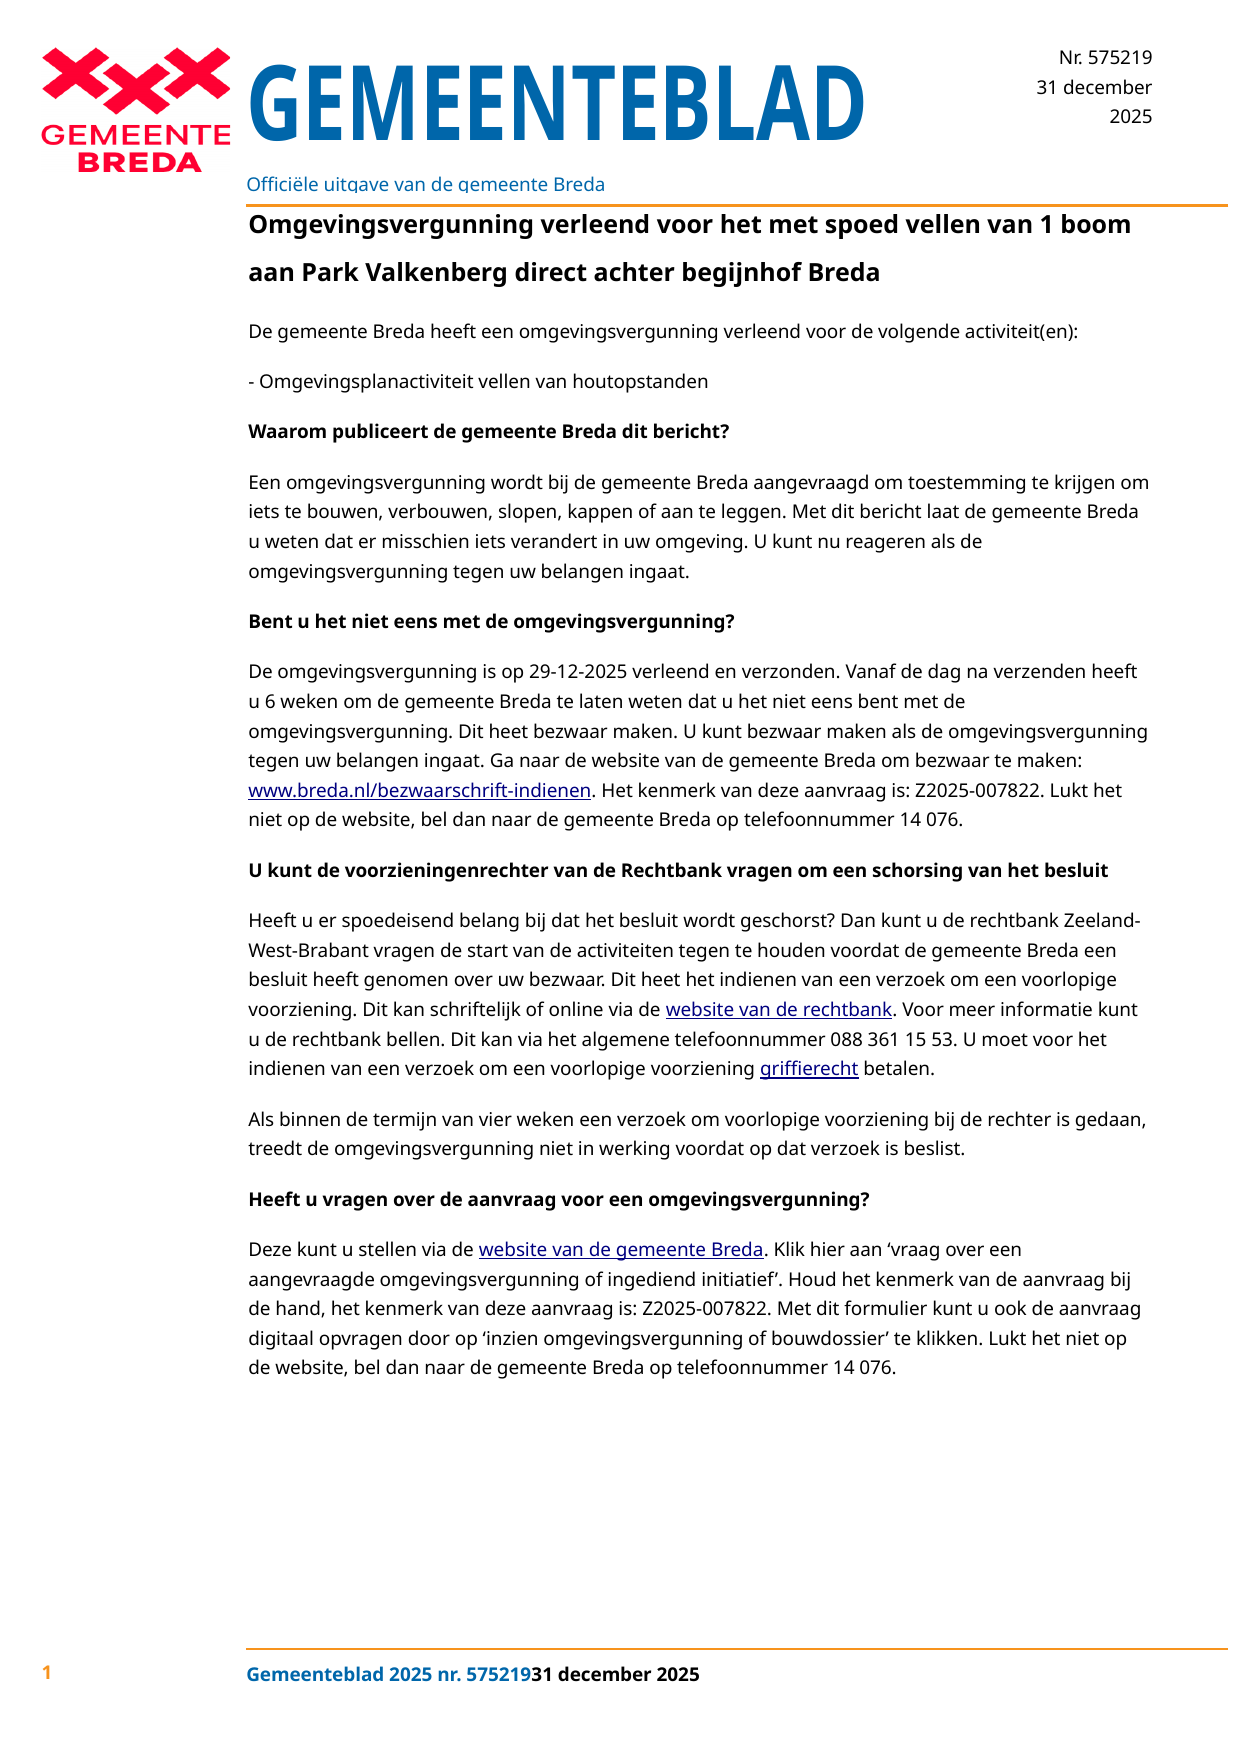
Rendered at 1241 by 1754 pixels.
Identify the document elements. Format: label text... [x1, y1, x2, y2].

text De omgevingsvergunning is op 29-12-2025 verleend en verzonden. Vanaf de dag na verzenden heeft u 6 weken om de gemeente Breda te laten weten dat u het niet eens bent met de omgevingsvergunning. Dit heet bezwaar maken. U kunt bezwaar maken als de omgevingsvergunning tegen uw belangen ingaat. Ga naar de website van de gemeente Breda om bezwaar te maken: www.breda.nl/bezwaarschrift-indienen. Het kenmerk van deze aanvraag is: Z2025-007822. Lukt het niet op de website, bel dan naar de gemeente Breda op telefoonnummer 14 076. [248, 659, 1152, 832]
text Heeft u vragen over de aanvraag voor een omgevingsvergunning? [248, 1186, 1152, 1212]
picture [41, 47, 231, 172]
text Bent u het niet eens met de omgevingsvergunning? [248, 608, 1152, 634]
text De gemeente Breda heeft een omgevingsvergunning verleend voor de volgende activiteit(en): [248, 318, 1152, 344]
text Als binnen de termijn van vier weken een verzoek om voorlopige voorziening bij de rechter is gedaan, treedt de omgevingsvergunning niet in werking voordat op dat verzoek is beslist. [248, 1106, 1152, 1161]
text Heeft u er spoedeisend belang bij dat het besluit wordt geschorst? Dan kunt u de rechtbank Zeeland-West-Brabant vragen de start van de activiteiten tegen te houden voordat de gemeente Breda een besluit heeft genomen over uw bezwaar. Dit heet het indienen van een verzoek om een voorlopige voorziening. Dit kan schriftelijk of online via de website van de rechtbank. Voor meer informatie kunt u de rechtbank bellen. Dit kan via het algemene telefoonnummer 088 361 15 53. U moet voor het indienen van een verzoek om een voorlopige voorziening griffierecht betalen. [248, 907, 1152, 1081]
text Een omgevingsvergunning wordt bij de gemeente Breda aangevraagd om toestemming te krijgen om iets te bouwen, verbouwen, slopen, kappen of aan te leggen. Met dit bericht laat de gemeente Breda u weten dat er misschien iets verandert in uw omgeving. U kunt nu reageren als de omgevingsvergunning tegen uw belangen ingaat. [248, 469, 1152, 584]
text Deze kunt u stellen via de website van de gemeente Breda. Klik hier aan ‘vraag over een aangevraagde omgevingsvergunning of ingediend initiatief’. Houd het kenmerk van de aanvraag bij de hand, het kenmerk van deze aanvraag is: Z2025-007822. Met dit formulier kunt u ook de aanvraag digitaal opvragen door op ‘inzien omgevingsvergunning of bouwdossier’ te klikken. Lukt het niet op de website, bel dan naar de gemeente Breda op telefoonnummer 14 076. [248, 1236, 1152, 1380]
text Waarom publiceert de gemeente Breda dit bericht? [248, 419, 1152, 444]
text - Omgevingsplanactiviteit vellen van houtopstanden [248, 368, 1152, 394]
text U kunt de voorzieningenrechter van de Rechtbank vragen om een schorsing van het besluit [248, 857, 1152, 883]
text Omgevingsvergunning verleend voor het met spoed vellen van 1 boom aan Park Valkenberg direct achter begijnhof Breda [248, 207, 1152, 288]
